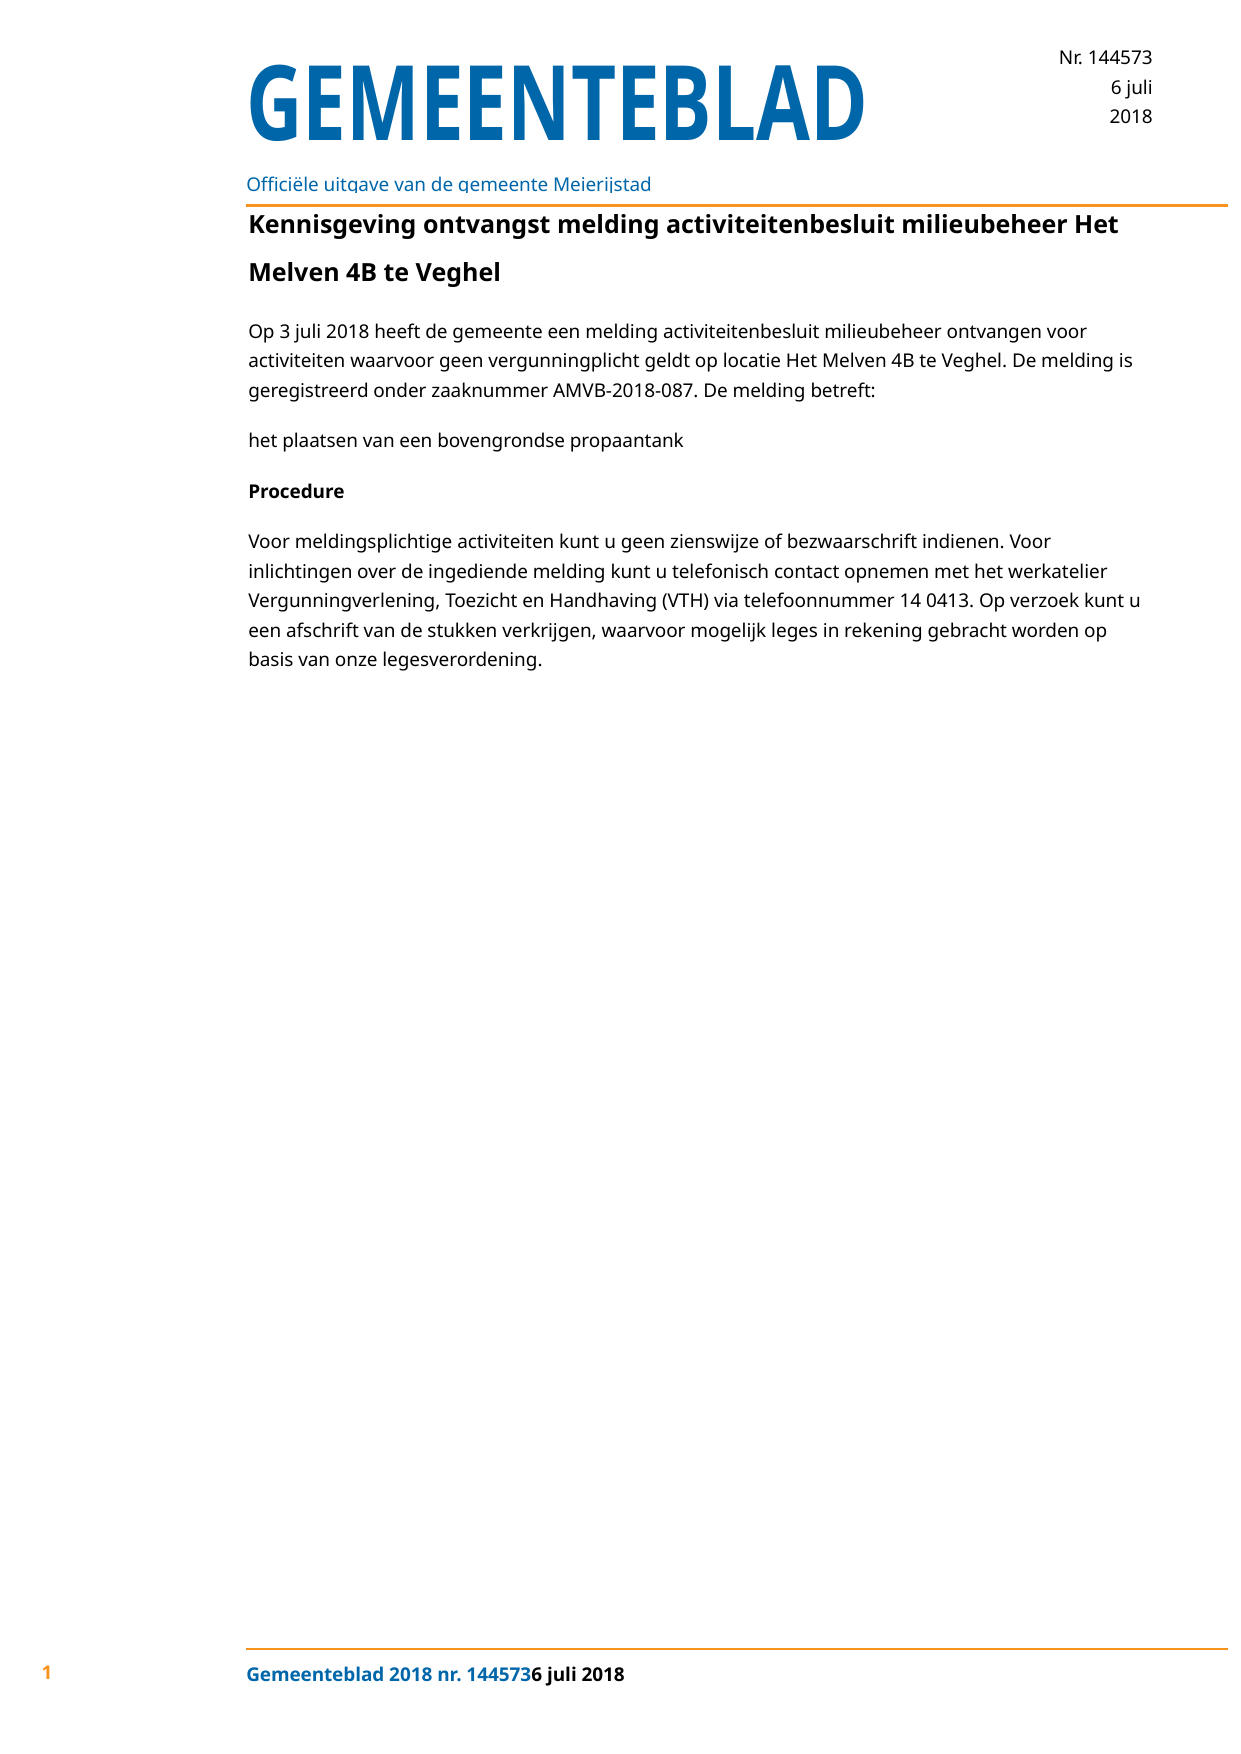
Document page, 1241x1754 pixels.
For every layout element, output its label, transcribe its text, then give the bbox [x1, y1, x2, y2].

text Op 3 juli 2018 heeft de gemeente een melding activiteitenbesluit milieubeheer ontvangen voor activiteiten waarvoor geen vergunningplicht geldt op locatie Het Melven 4B te Veghel. De melding is geregistreerd onder zaaknummer AMVB-2018-087. De melding betreft: [248, 318, 1152, 403]
text Kennisgeving ontvangst melding activiteitenbesluit milieubeheer Het Melven 4B te Veghel [248, 207, 1152, 288]
picture [41, 47, 231, 172]
text het plaatsen van een bovengrondse propaantank [248, 427, 1152, 453]
text Voor meldingsplichtige activiteiten kunt u geen zienswijze of bezwaarschrift indienen. Voor inlichtingen over de ingediende melding kunt u telefonisch contact opnemen met het werkatelier Vergunningverlening, Toezicht en Handhaving (VTH) via telefoonnummer 14 0413. Op verzoek kunt u een afschrift van de stukken verkrijgen, waarvoor mogelijk leges in rekening gebracht worden op basis van onze legesverordening. [248, 528, 1152, 672]
text Procedure [248, 478, 1152, 504]
